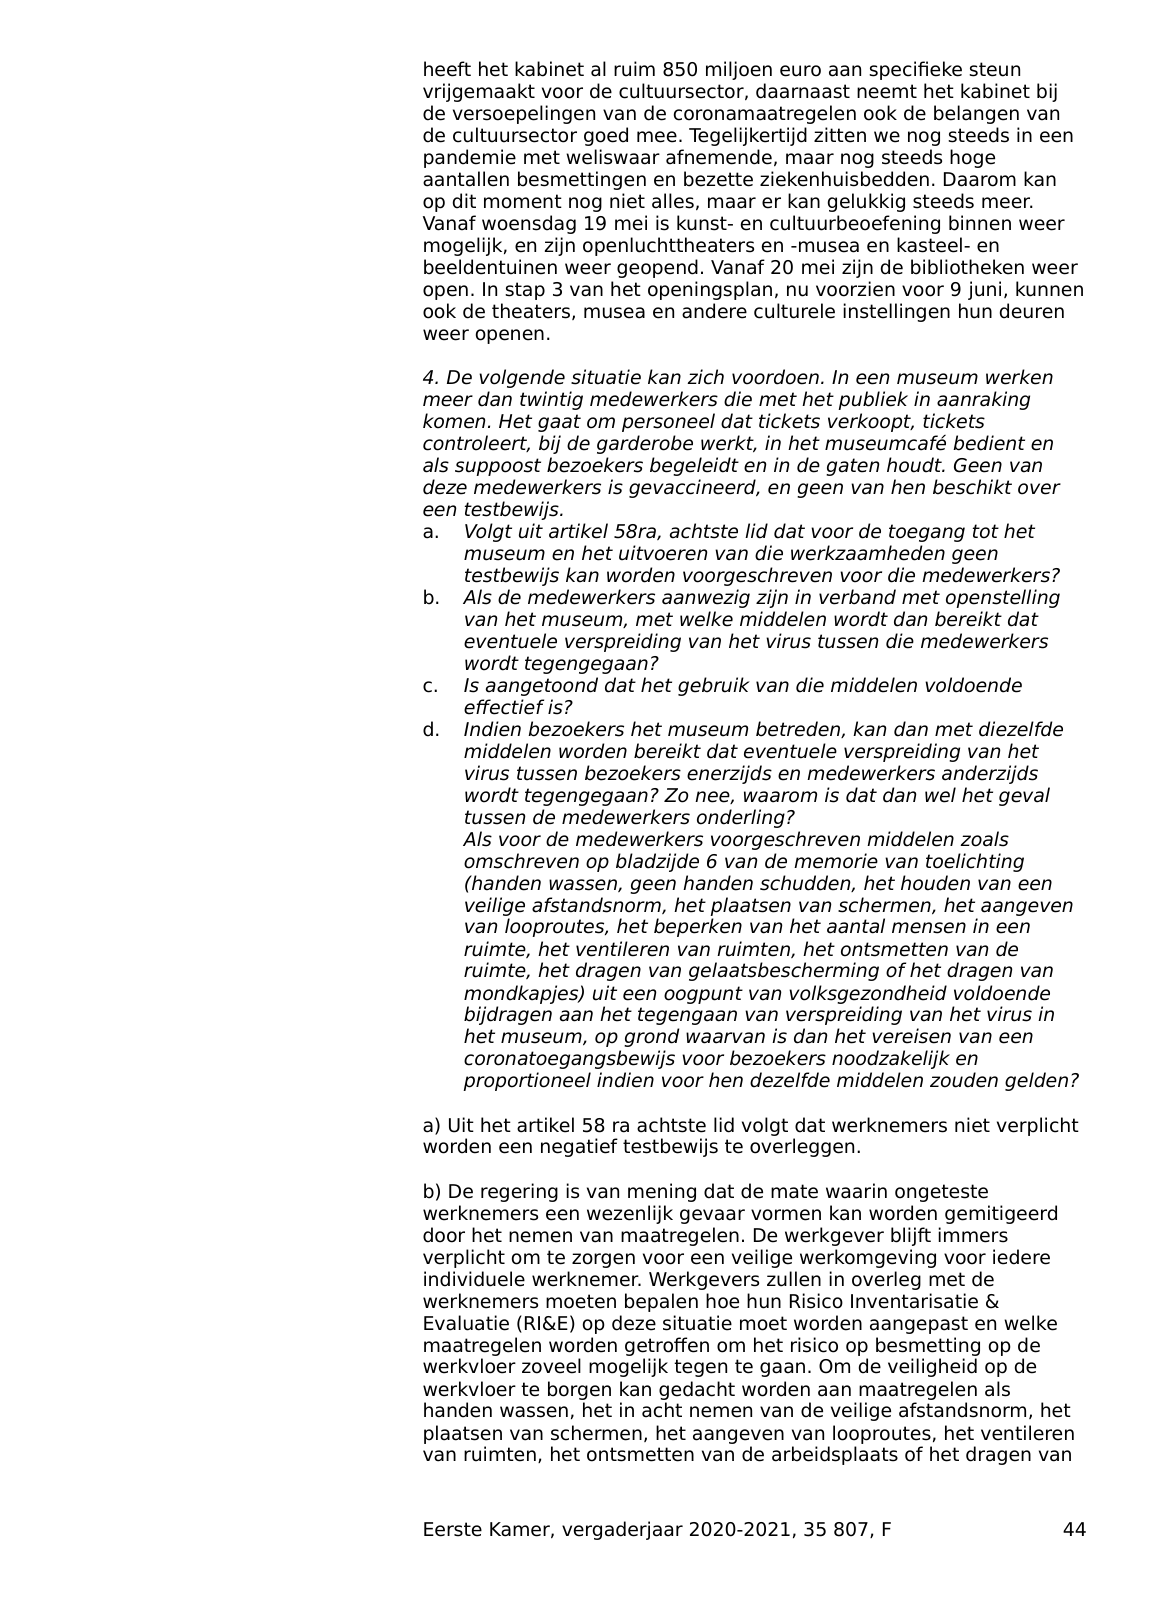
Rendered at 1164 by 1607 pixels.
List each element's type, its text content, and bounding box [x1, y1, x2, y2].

text heeft het kabinet al ruim 850 miljoen euro aan specifieke steun vrijgemaakt voor de cultuursector, daarnaast neemt het kabinet bij de versoepelingen van de coronamaatregelen ook de belangen van de cultuursector goed mee. Tegelijkertijd zitten we nog steeds in een pandemie met weliswaar afnemende, maar nog steeds hoge aantallen besmettingen en bezette ziekenhuisbedden. Daarom kan op dit moment nog niet alles, maar er kan gelukkig steeds meer. Vanaf woensdag 19 mei is kunst- en cultuurbeoefening binnen weer mogelijk, en zijn openluchttheaters en -musea en kasteel- en beeldentuinen weer geopend. Vanaf 20 mei zijn de bibliotheken weer open. In stap 3 van het openingsplan, nu voorzien voor 9 juni, kunnen ook de theaters, musea en andere culturele instellingen hun deuren weer openen. [422, 59, 1087, 345]
text a. Volgt uit artikel 58ra, achtste lid dat voor de toegang tot het museum en het uitvoeren van die werkzaamheden geen testbewijs kan worden voorgeschreven voor die medewerkers? [422, 521, 1087, 587]
text b. Als de medewerkers aanwezig zijn in verband met openstelling van het museum, met welke middelen wordt dan bereikt dat eventuele verspreiding van het virus tussen die medewerkers wordt tegengegaan? [422, 587, 1087, 675]
text a) Uit het artikel 58 ra achtste lid volgt dat werknemers niet verplicht worden een negatief testbewijs te overleggen. [422, 1114, 1087, 1158]
text d. Indien bezoekers het museum betreden, kan dan met diezelfde middelen worden bereikt dat eventuele verspreiding van het virus tussen bezoekers enerzijds en medewerkers anderzijds wordt tegengegaan? Zo nee, waarom is dat dan wel het geval tussen de medewerkers onderling? [422, 719, 1087, 828]
text b) De regering is van mening dat de mate waarin ongeteste werknemers een wezenlijk gevaar vormen kan worden gemitigeerd door het nemen van maatregelen. De werkgever blijft immers verplicht om te zorgen voor een veilige werkomgeving voor iedere individuele werknemer. Werkgevers zullen in overleg met de werknemers moeten bepalen hoe hun Risico Inventarisatie & Evaluatie (RI&E) op deze situatie moet worden aangepast en welke maatregelen worden getroffen om het risico op besmetting op de werkvloer zoveel mogelijk tegen te gaan. Om de veiligheid op de werkvloer te borgen kan gedacht worden aan maatregelen als handen wassen, het in acht nemen van de veilige afstandsnorm, het plaatsen van schermen, het aangeven van looproutes, het ventileren van ruimten, het ontsmetten van de arbeidsplaats of het dragen van [422, 1181, 1087, 1466]
text Als voor de medewerkers voorgeschreven middelen zoals omschreven op bladzijde 6 van de memorie van toelichting (handen wassen, geen handen schudden, het houden van een veilige afstandsnorm, het plaatsen van schermen, het aangeven van looproutes, het beperken van het aantal mensen in een ruimte, het ventileren van ruimten, het ontsmetten van de ruimte, het dragen van gelaatsbescherming of het dragen van mondkapjes) uit een oogpunt van volksgezondheid voldoende bijdragen aan het tegengaan van verspreiding van het virus in het museum, op grond waarvan is dan het vereisen van een coronatoegangsbewijs voor bezoekers noodzakelijk en proportioneel indien voor hen dezelfde middelen zouden gelden? [464, 828, 1087, 1092]
text 4. De volgende situatie kan zich voordoen. In een museum werken meer dan twintig medewerkers die met het publiek in aanraking komen. Het gaat om personeel dat tickets verkoopt, tickets controleert, bij de garderobe werkt, in het museumcafé bedient en als suppoost bezoekers begeleidt en in de gaten houdt. Geen van deze medewerkers is gevaccineerd, en geen van hen beschikt over een testbewijs. [422, 367, 1087, 521]
text c. Is aangetoond dat het gebruik van die middelen voldoende effectief is? [422, 675, 1087, 719]
